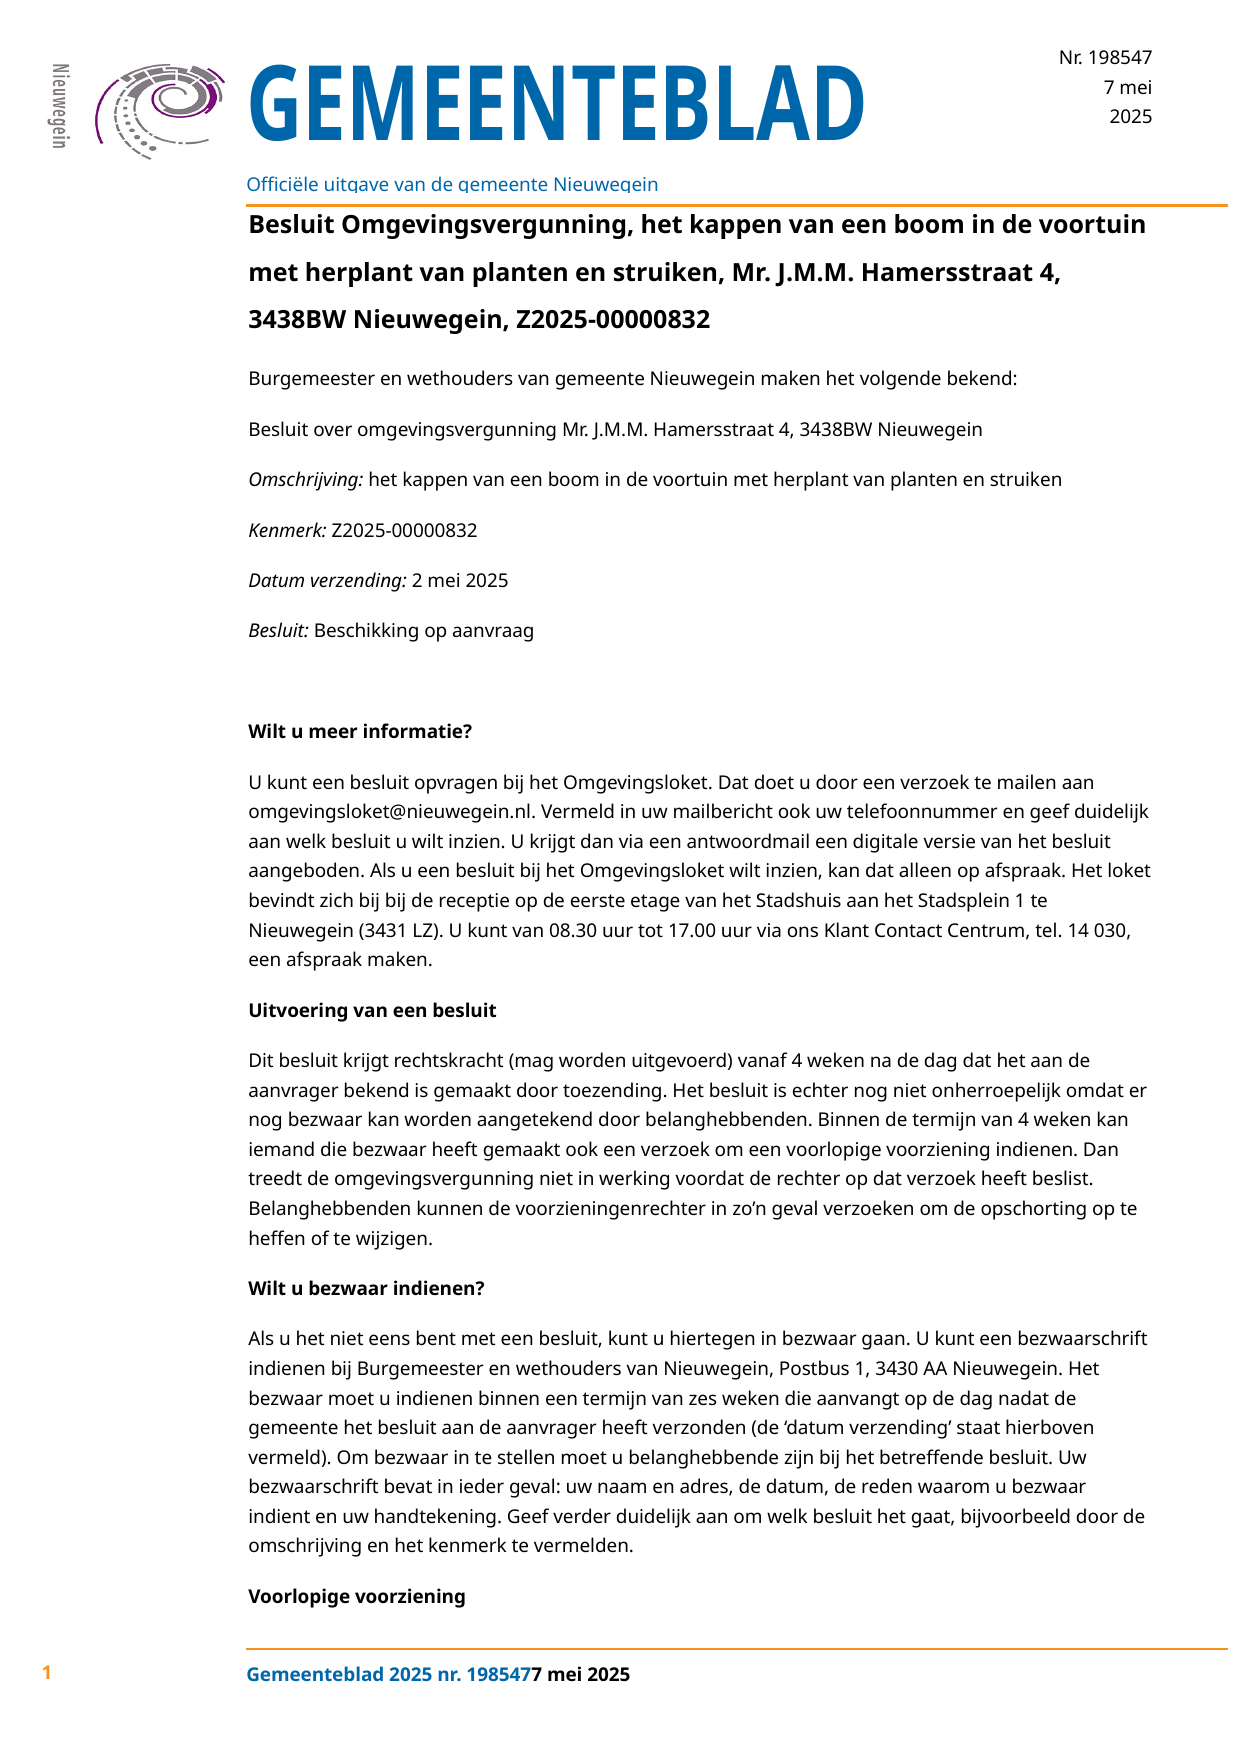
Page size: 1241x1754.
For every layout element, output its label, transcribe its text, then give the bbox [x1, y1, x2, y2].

text Wilt u bezwaar indienen? [248, 1275, 1152, 1301]
text Besluit over omgevingsvergunning Mr. J.M.M. Hamersstraat 4, 3438BW Nieuwegein [248, 416, 1152, 442]
text U kunt een besluit opvragen bij het Omgevingsloket. Dat doet u door een verzoek te mailen aan omgevingsloket@nieuwegein.nl. Vermeld in uw mailbericht ook uw telefoonnummer en geef duidelijk aan welk besluit u wilt inzien. U krijgt dan via een antwoordmail een digitale versie van het besluit aangeboden. Als u een besluit bij het Omgevingsloket wilt inzien, kan dat alleen op afspraak. Het loket bevindt zich bij bij de receptie op de eerste etage van het Stadshuis aan het Stadsplein 1 te Nieuwegein (3431 LZ). U kunt van 08.30 uur tot 17.00 uur via ons Klant Contact Centrum, tel. 14 030, een afspraak maken. [248, 769, 1152, 972]
text Besluit: Beschikking op aanvraag [248, 618, 1152, 643]
text Voorlopige voorziening [248, 1583, 1152, 1609]
text Besluit Omgevingsvergunning, het kappen van een boom in de voortuin met herplant van planten en struiken, Mr. J.M.M. Hamersstraat 4, 3438BW Nieuwegein, Z2025-00000832 [248, 207, 1152, 336]
picture [41, 47, 231, 172]
text Als u het niet eens bent met een besluit, kunt u hiertegen in bezwaar gaan. U kunt een bezwaarschrift indienen bij Burgemeester en wethouders van Nieuwegein, Postbus 1, 3430 AA Nieuwegein. Het bezwaar moet u indienen binnen een termijn van zes weken die aanvangt op de dag nadat de gemeente het besluit aan de aanvrager heeft verzonden (de ‘datum verzending’ staat hierboven vermeld). Om bezwaar in te stellen moet u belanghebbende zijn bij het betreffende besluit. Uw bezwaarschrift bevat in ieder geval: uw naam en adres, de datum, de reden waarom u bezwaar indient en uw handtekening. Geef verder duidelijk aan om welk besluit het gaat, bijvoorbeeld door de omschrijving en het kenmerk te vermelden. [248, 1326, 1152, 1558]
text Omschrijving: het kappen van een boom in de voortuin met herplant van planten en struiken [248, 466, 1152, 492]
text Burgemeester en wethouders van gemeente Nieuwegein maken het volgende bekend: [248, 366, 1152, 391]
text Uitvoering van een besluit [248, 997, 1152, 1022]
text Datum verzending: 2 mei 2025 [248, 567, 1152, 593]
text Wilt u meer informatie? [248, 718, 1152, 744]
text Dit besluit krijgt rechtskracht (mag worden uitgevoerd) vanaf 4 weken na de dag dat het aan de aanvrager bekend is gemaakt door toezending. Het besluit is echter nog niet onherroepelijk omdat er nog bezwaar kan worden aangetekend door belanghebbenden. Binnen de termijn van 4 weken kan iemand die bezwaar heeft gemaakt ook een verzoek om een voorlopige voorziening indienen. Dan treedt de omgevingsvergunning niet in werking voordat de rechter op dat verzoek heeft beslist. Belanghebbenden kunnen de voorzieningenrechter in zo’n geval verzoeken om de opschorting op te heffen of te wijzigen. [248, 1047, 1152, 1250]
text Kenmerk: Z2025-00000832 [248, 517, 1152, 542]
